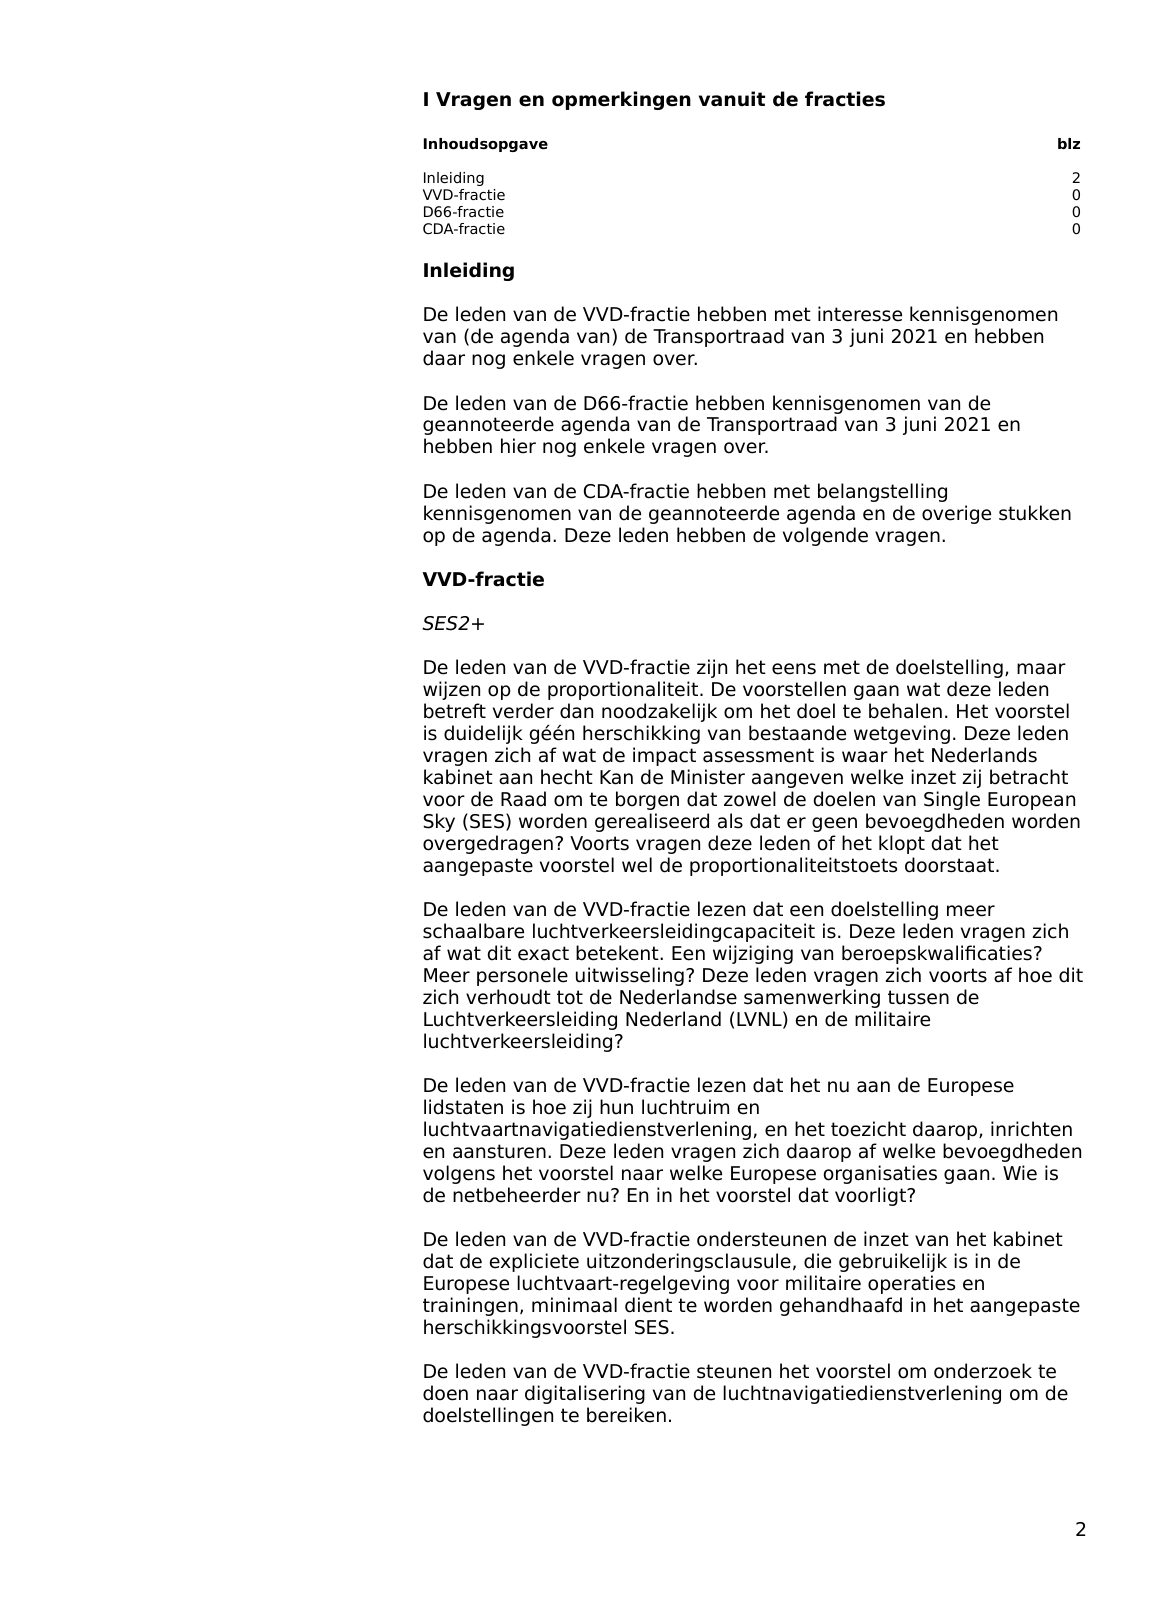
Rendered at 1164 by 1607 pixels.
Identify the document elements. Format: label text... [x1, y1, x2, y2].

table_cell 2 [1028, 170, 1087, 187]
subtitle I Vragen en opmerkingen vanuit de fracties [422, 89, 1087, 111]
table_cell 0 [1028, 187, 1087, 204]
text De leden van de VVD-fractie lezen dat een doelstelling meer schaalbare luchtverkeersleidingcapaciteit is. Deze leden vragen zich af wat dit exact betekent. Een wijziging van beroepskwalificaties? Meer personele uitwisseling? Deze leden vragen zich voorts af hoe dit zich verhoudt tot de Nederlandse samenwerking tussen de Luchtverkeersleiding Nederland (LVNL) en de militaire luchtverkeersleiding? [422, 899, 1087, 1053]
table_cell [422, 153, 1028, 170]
text De leden van de VVD-fractie lezen dat het nu aan de Europese lidstaten is hoe zij hun luchtruim en luchtvaartnavigatiedienstverlening, en het toezicht daarop, inrichten en aansturen. Deze leden vragen zich daarop af welke bevoegdheden volgens het voorstel naar welke Europese organisaties gaan. Wie is de netbeheerder nu? En in het voorstel dat voorligt? [422, 1075, 1087, 1207]
subtitle Inleiding [422, 260, 1087, 282]
text De leden van de VVD-fractie ondersteunen de inzet van het kabinet dat de expliciete uitzonderingsclausule, die gebruikelijk is in de Europese luchtvaart-regelgeving voor militaire operaties en trainingen, minimaal dient te worden gehandhaafd in het aangepaste herschikkingsvoorstel SES. [422, 1229, 1087, 1339]
text De leden van de VVD-fractie steunen het voorstel om onderzoek te doen naar digitalisering van de luchtnavigatiedienstverlening om de doelstellingen te bereiken. [422, 1361, 1087, 1427]
text De leden van de D66-fractie hebben kennisgenomen van de geannoteerde agenda van de Transportraad van 3 juni 2021 en hebben hier nog enkele vragen over. [422, 392, 1087, 458]
table_cell D66-fractie [422, 204, 1028, 221]
subtitle SES2+ [422, 613, 1087, 635]
subtitle VVD-fractie [422, 569, 1087, 591]
table_cell VVD-fractie [422, 187, 1028, 204]
text De leden van de VVD-fractie hebben met interesse kennisgenomen van (de agenda van) de Transportraad van 3 juni 2021 en hebben daar nog enkele vragen over. [422, 304, 1087, 370]
table_header blz [1028, 136, 1087, 153]
table_cell 0 [1028, 204, 1087, 221]
text De leden van de VVD-fractie zijn het eens met de doelstelling, maar wijzen op de proportionaliteit. De voorstellen gaan wat deze leden betreft verder dan noodzakelijk om het doel te behalen. Het voorstel is duidelijk géén herschikking van bestaande wetgeving. Deze leden vragen zich af wat de impact assessment is waar het Nederlands kabinet aan hecht Kan de Minister aangeven welke inzet zij betracht voor de Raad om te borgen dat zowel de doelen van Single European Sky (SES) worden gerealiseerd als dat er geen bevoegdheden worden overgedragen? Voorts vragen deze leden of het klopt dat het aangepaste voorstel wel de proportionaliteitstoets doorstaat. [422, 657, 1087, 877]
table_cell CDA-fractie [422, 221, 1028, 238]
text De leden van de CDA-fractie hebben met belangstelling kennisgenomen van de geannoteerde agenda en de overige stukken op de agenda. Deze leden hebben de volgende vragen. [422, 481, 1087, 546]
table_cell Inleiding [422, 170, 1028, 187]
table_header Inhoudsopgave [422, 136, 1028, 153]
table_cell [1028, 153, 1087, 170]
table_cell 0 [1028, 221, 1087, 238]
